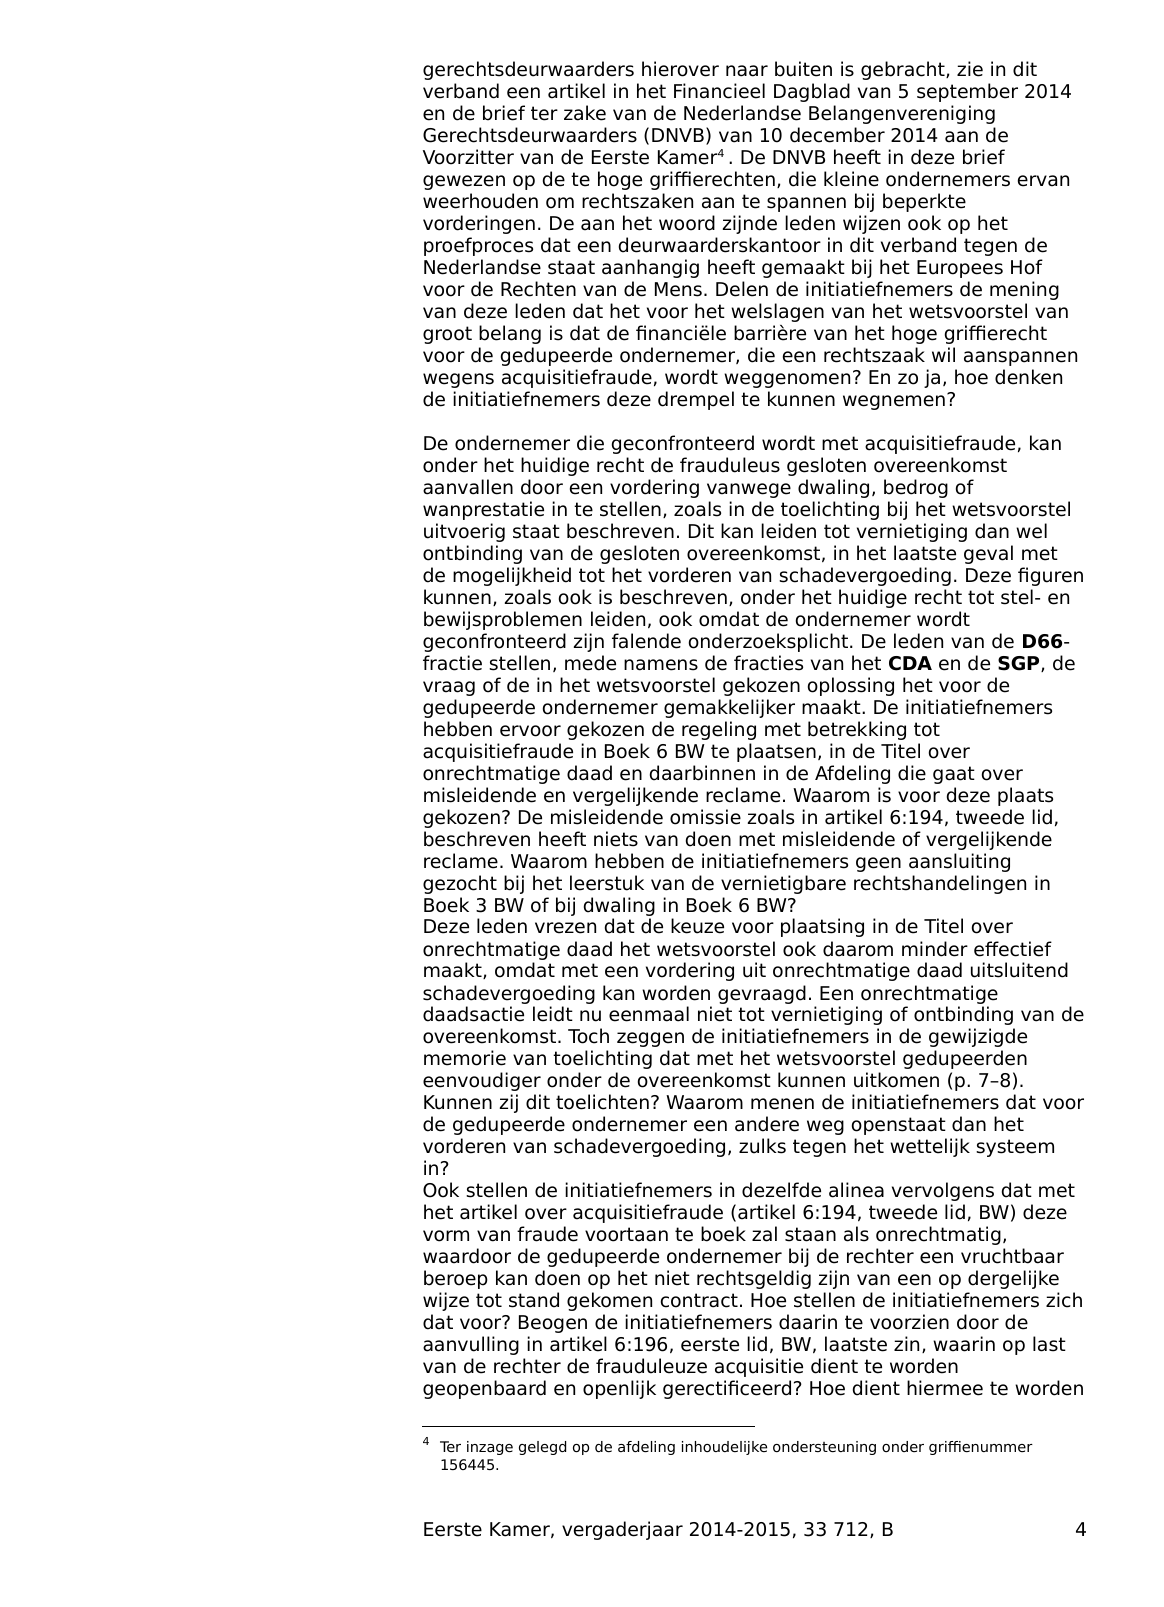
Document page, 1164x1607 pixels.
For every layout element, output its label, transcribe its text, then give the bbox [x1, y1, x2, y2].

text De ondernemer die geconfronteerd wordt met acquisitiefraude, kan onder het huidige recht de frauduleus gesloten overeenkomst aanvallen door een vordering vanwege dwaling, bedrog of wanprestatie in te stellen, zoals in de toelichting bij het wetsvoorstel uitvoerig staat beschreven. Dit kan leiden tot vernietiging dan wel ontbinding van de gesloten overeenkomst, in het laatste geval met de mogelijkheid tot het vorderen van schadevergoeding. Deze figuren kunnen, zoals ook is beschreven, onder het huidige recht tot stel- en bewijsproblemen leiden, ook omdat de ondernemer wordt geconfronteerd zijn falende onderzoeksplicht. De leden van de D66-fractie stellen, mede namens de fracties van het CDA en de SGP, de vraag of de in het wetsvoorstel gekozen oplossing het voor de gedupeerde ondernemer gemakkelijker maakt. De initiatiefnemers hebben ervoor gekozen de regeling met betrekking tot acquisitiefraude in Boek 6 BW te plaatsen, in de Titel over onrechtmatige daad en daarbinnen in de Afdeling die gaat over misleidende en vergelijkende reclame. Waarom is voor deze plaats gekozen? De misleidende omissie zoals in artikel 6:194, tweede lid, beschreven heeft niets van doen met misleidende of vergelijkende reclame. Waarom hebben de initiatiefnemers geen aansluiting gezocht bij het leerstuk van de vernietigbare rechtshandelingen in Boek 3 BW of bij dwaling in Boek 6 BW? [422, 433, 1087, 916]
text Ter inzage gelegd op de afdeling inhoudelijke ondersteuning onder griffienummer 156445. [422, 1435, 1087, 1474]
text Ook stellen de initiatiefnemers in dezelfde alinea vervolgens dat met het artikel over acquisitiefraude (artikel 6:194, tweede lid, BW) deze vorm van fraude voortaan te boek zal staan als onrechtmatig, waardoor de gedupeerde ondernemer bij de rechter een vruchtbaar beroep kan doen op het niet rechtsgeldig zijn van een op dergelijke wijze tot stand gekomen contract. Hoe stellen de initiatiefnemers zich dat voor? Beogen de initiatiefnemers daarin te voorzien door de aanvulling in artikel 6:196, eerste lid, BW, laatste zin, waarin op last van de rechter de frauduleuze acquisitie dient te worden geopenbaard en openlijk gerectificeerd? Hoe dient hiermee te worden [422, 1180, 1087, 1400]
text Deze leden vrezen dat de keuze voor plaatsing in de Titel over onrechtmatige daad het wetsvoorstel ook daarom minder effectief maakt, omdat met een vordering uit onrechtmatige daad uitsluitend schadevergoeding kan worden gevraagd. Een onrechtmatige daadsactie leidt nu eenmaal niet tot vernietiging of ontbinding van de overeenkomst. Toch zeggen de initiatiefnemers in de gewijzigde memorie van toelichting dat met het wetsvoorstel gedupeerden eenvoudiger onder de overeenkomst kunnen uitkomen (p. 7–8). Kunnen zij dit toelichten? Waarom menen de initiatiefnemers dat voor de gedupeerde ondernemer een andere weg openstaat dan het vorderen van schadevergoeding, zulks tegen het wettelijk systeem in? [422, 916, 1087, 1180]
text gerechtsdeurwaarders hierover naar buiten is gebracht, zie in dit verband een artikel in het Financieel Dagblad van 5 september 2014 en de brief ter zake van de Nederlandse Belangenvereniging Gerechtsdeurwaarders (DNVB) van 10 december 2014 aan de Voorzitter van de Eerste Kamer. De DNVB heeft in deze brief gewezen op de te hoge griffierechten, die kleine ondernemers ervan weerhouden om rechtszaken aan te spannen bij beperkte vorderingen. De aan het woord zijnde leden wijzen ook op het proefproces dat een deurwaarderskantoor in dit verband tegen de Nederlandse staat aanhangig heeft gemaakt bij het Europees Hof voor de Rechten van de Mens. Delen de initiatiefnemers de mening van deze leden dat het voor het welslagen van het wetsvoorstel van groot belang is dat de financiële barrière van het hoge griffierecht voor de gedupeerde ondernemer, die een rechtszaak wil aanspannen wegens acquisitiefraude, wordt weggenomen? En zo ja, hoe denken de initiatiefnemers deze drempel te kunnen wegnemen? [422, 59, 1087, 411]
